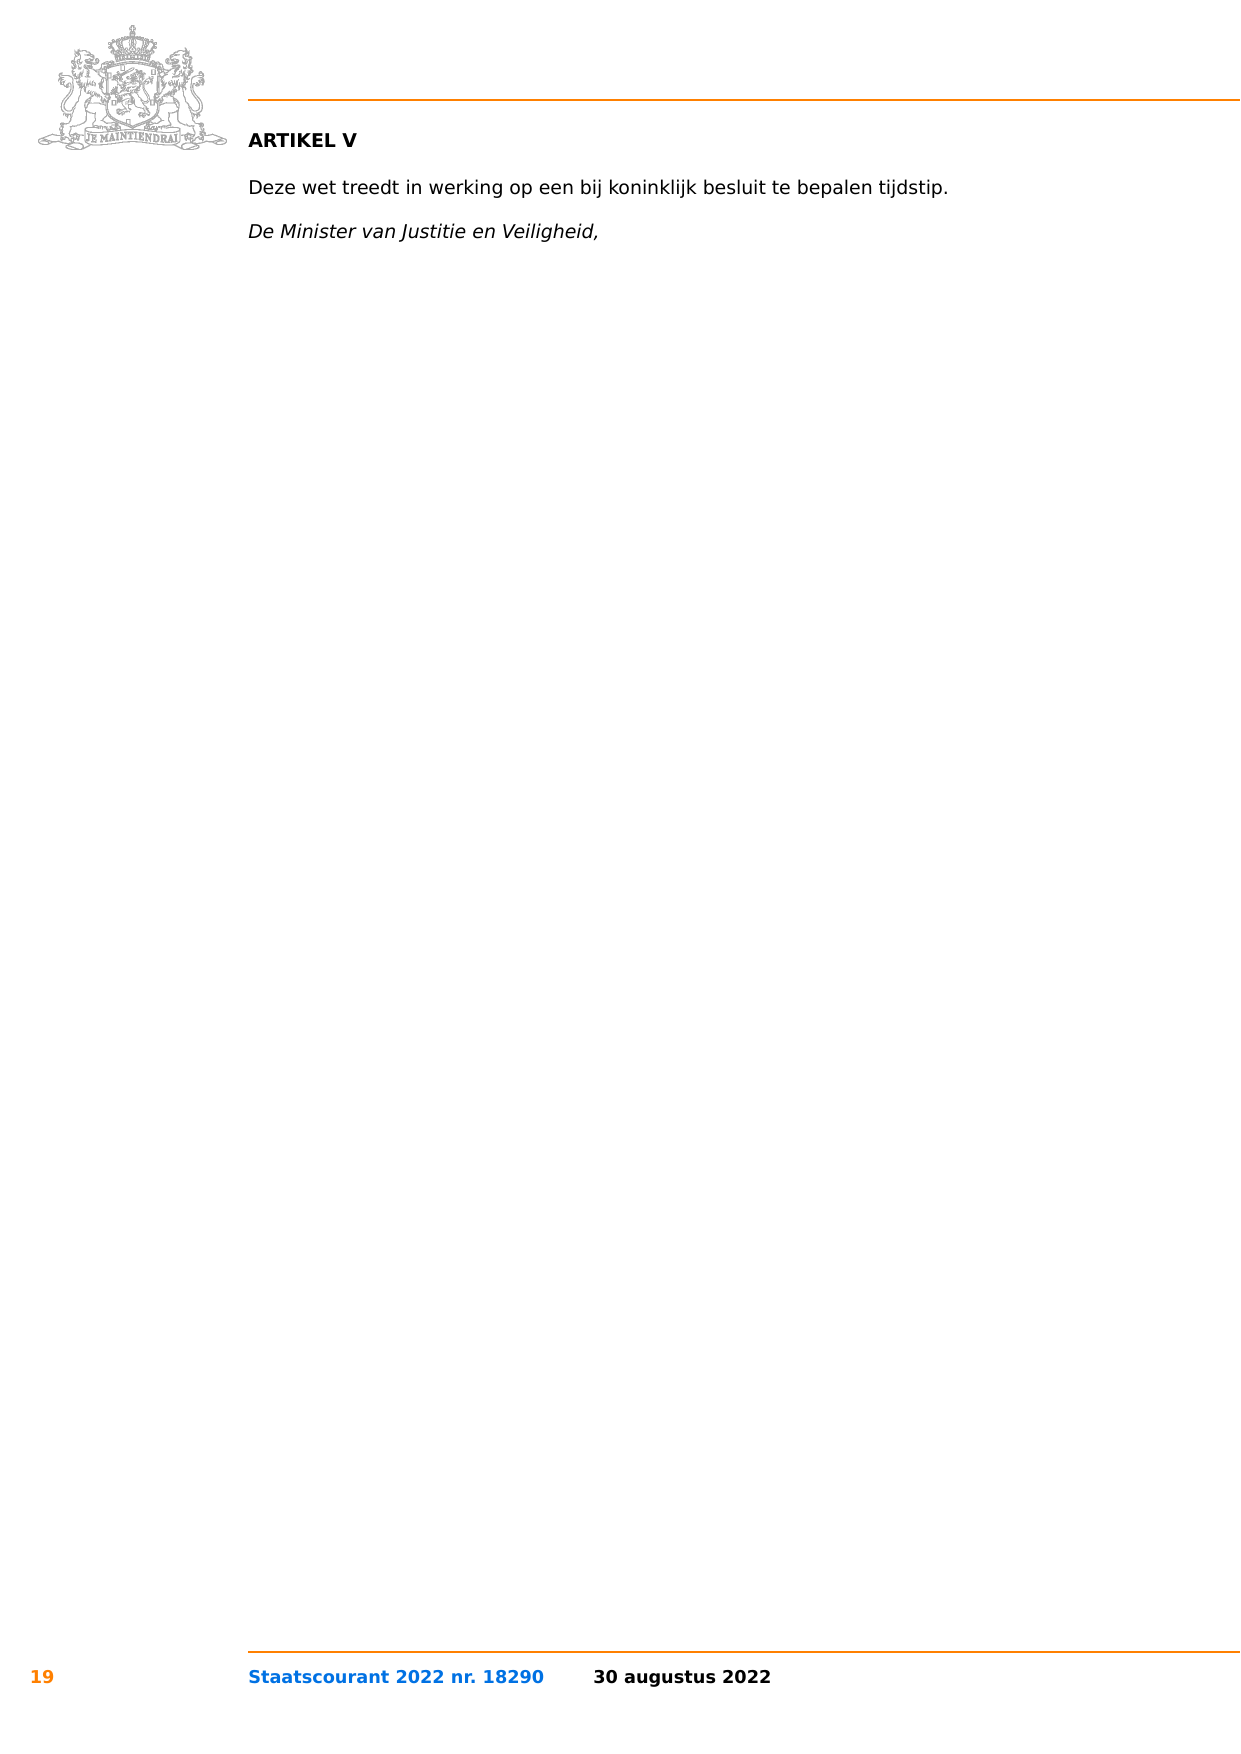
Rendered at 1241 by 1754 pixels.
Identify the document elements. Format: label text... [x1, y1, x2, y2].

picture [38, 25, 227, 150]
text De Minister van Justitie en Veiligheid, [248, 221, 1163, 243]
subtitle ARTIKEL V [248, 130, 1163, 152]
text Deze wet treedt in werking op een bij koninklijk besluit te bepalen tijdstip. [248, 177, 1163, 199]
